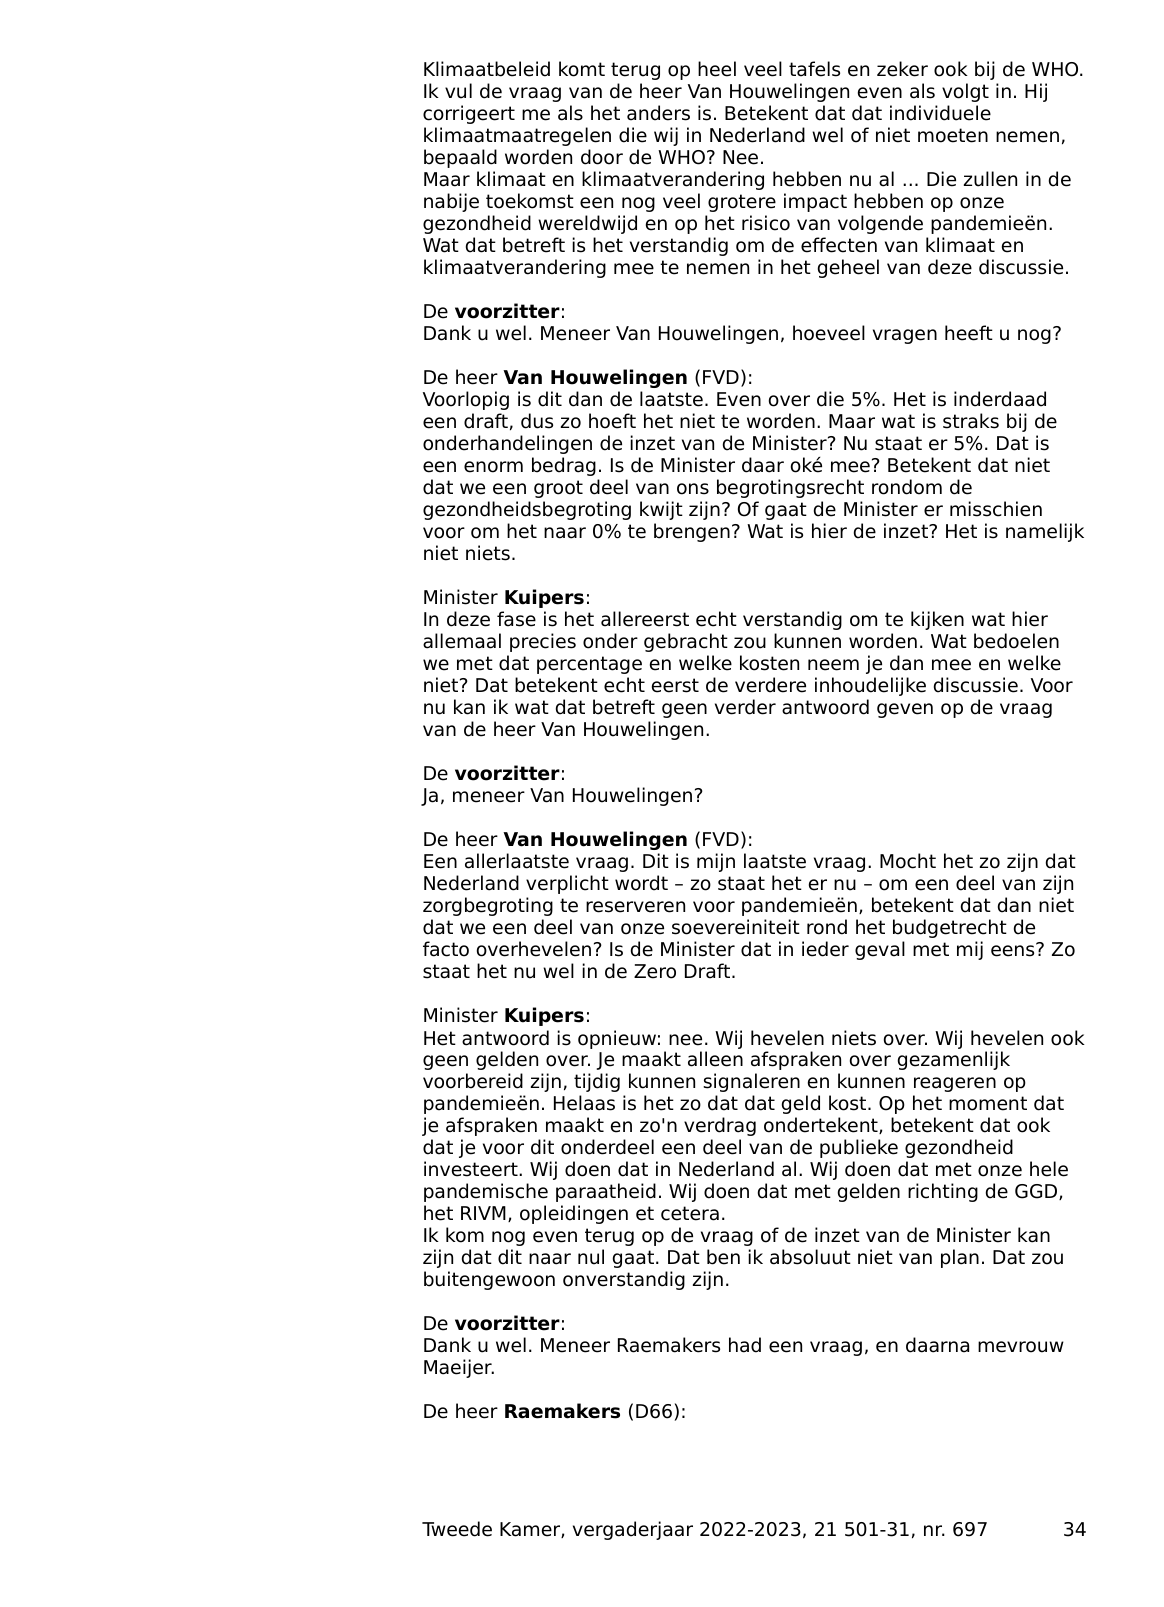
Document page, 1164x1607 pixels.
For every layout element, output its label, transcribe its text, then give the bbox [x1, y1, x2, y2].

text Minister Kuipers: [422, 1005, 1087, 1027]
text De voorzitter: [422, 763, 1087, 785]
text Klimaatbeleid komt terug op heel veel tafels en zeker ook bij de WHO. Ik vul de vraag van de heer Van Houwelingen even als volgt in. Hij corrigeert me als het anders is. Betekent dat dat individuele klimaatmaatregelen die wij in Nederland wel of niet moeten nemen, bepaald worden door de WHO? Nee. [422, 59, 1087, 169]
text Het antwoord is opnieuw: nee. Wij hevelen niets over. Wij hevelen ook geen gelden over. Je maakt alleen afspraken over gezamenlijk voorbereid zijn, tijdig kunnen signaleren en kunnen reageren op pandemieën. Helaas is het zo dat dat geld kost. Op het moment dat je afspraken maakt en zo'n verdrag ondertekent, betekent dat ook dat je voor dit onderdeel een deel van de publieke gezondheid investeert. Wij doen dat in Nederland al. Wij doen dat met onze hele pandemische paraatheid. Wij doen dat met gelden richting de GGD, het RIVM, opleidingen et cetera. [422, 1027, 1087, 1225]
text De voorzitter: [422, 1313, 1087, 1335]
text Ik kom nog even terug op de vraag of de inzet van de Minister kan zijn dat dit naar nul gaat. Dat ben ik absoluut niet van plan. Dat zou buitengewoon onverstandig zijn. [422, 1225, 1087, 1291]
text De voorzitter: [422, 301, 1087, 323]
text De heer Van Houwelingen (FVD): [422, 829, 1087, 851]
text Minister Kuipers: [422, 587, 1087, 609]
text Dank u wel. Meneer Raemakers had een vraag, en daarna mevrouw Maeijer. [422, 1335, 1087, 1379]
text De heer Van Houwelingen (FVD): [422, 367, 1087, 389]
text Maar klimaat en klimaatverandering hebben nu al ... Die zullen in de nabije toekomst een nog veel grotere impact hebben op onze gezondheid wereldwijd en op het risico van volgende pandemieën. Wat dat betreft is het verstandig om de effecten van klimaat en klimaatverandering mee te nemen in het geheel van deze discussie. [422, 169, 1087, 279]
text In deze fase is het allereerst echt verstandig om te kijken wat hier allemaal precies onder gebracht zou kunnen worden. Wat bedoelen we met dat percentage en welke kosten neem je dan mee en welke niet? Dat betekent echt eerst de verdere inhoudelijke discussie. Voor nu kan ik wat dat betreft geen verder antwoord geven op de vraag van de heer Van Houwelingen. [422, 609, 1087, 741]
text De heer Raemakers (D66): [422, 1401, 1087, 1423]
text Voorlopig is dit dan de laatste. Even over die 5%. Het is inderdaad een draft, dus zo hoeft het niet te worden. Maar wat is straks bij de onderhandelingen de inzet van de Minister? Nu staat er 5%. Dat is een enorm bedrag. Is de Minister daar oké mee? Betekent dat niet dat we een groot deel van ons begrotingsrecht rondom de gezondheidsbegroting kwijt zijn? Of gaat de Minister er misschien voor om het naar 0% te brengen? Wat is hier de inzet? Het is namelijk niet niets. [422, 389, 1087, 565]
text Dank u wel. Meneer Van Houwelingen, hoeveel vragen heeft u nog? [422, 323, 1087, 345]
text Ja, meneer Van Houwelingen? [422, 785, 1087, 807]
text Een allerlaatste vraag. Dit is mijn laatste vraag. Mocht het zo zijn dat Nederland verplicht wordt – zo staat het er nu – om een deel van zijn zorgbegroting te reserveren voor pandemieën, betekent dat dan niet dat we een deel van onze soevereiniteit rond het budgetrecht de facto overhevelen? Is de Minister dat in ieder geval met mij eens? Zo staat het nu wel in de Zero Draft. [422, 851, 1087, 983]
